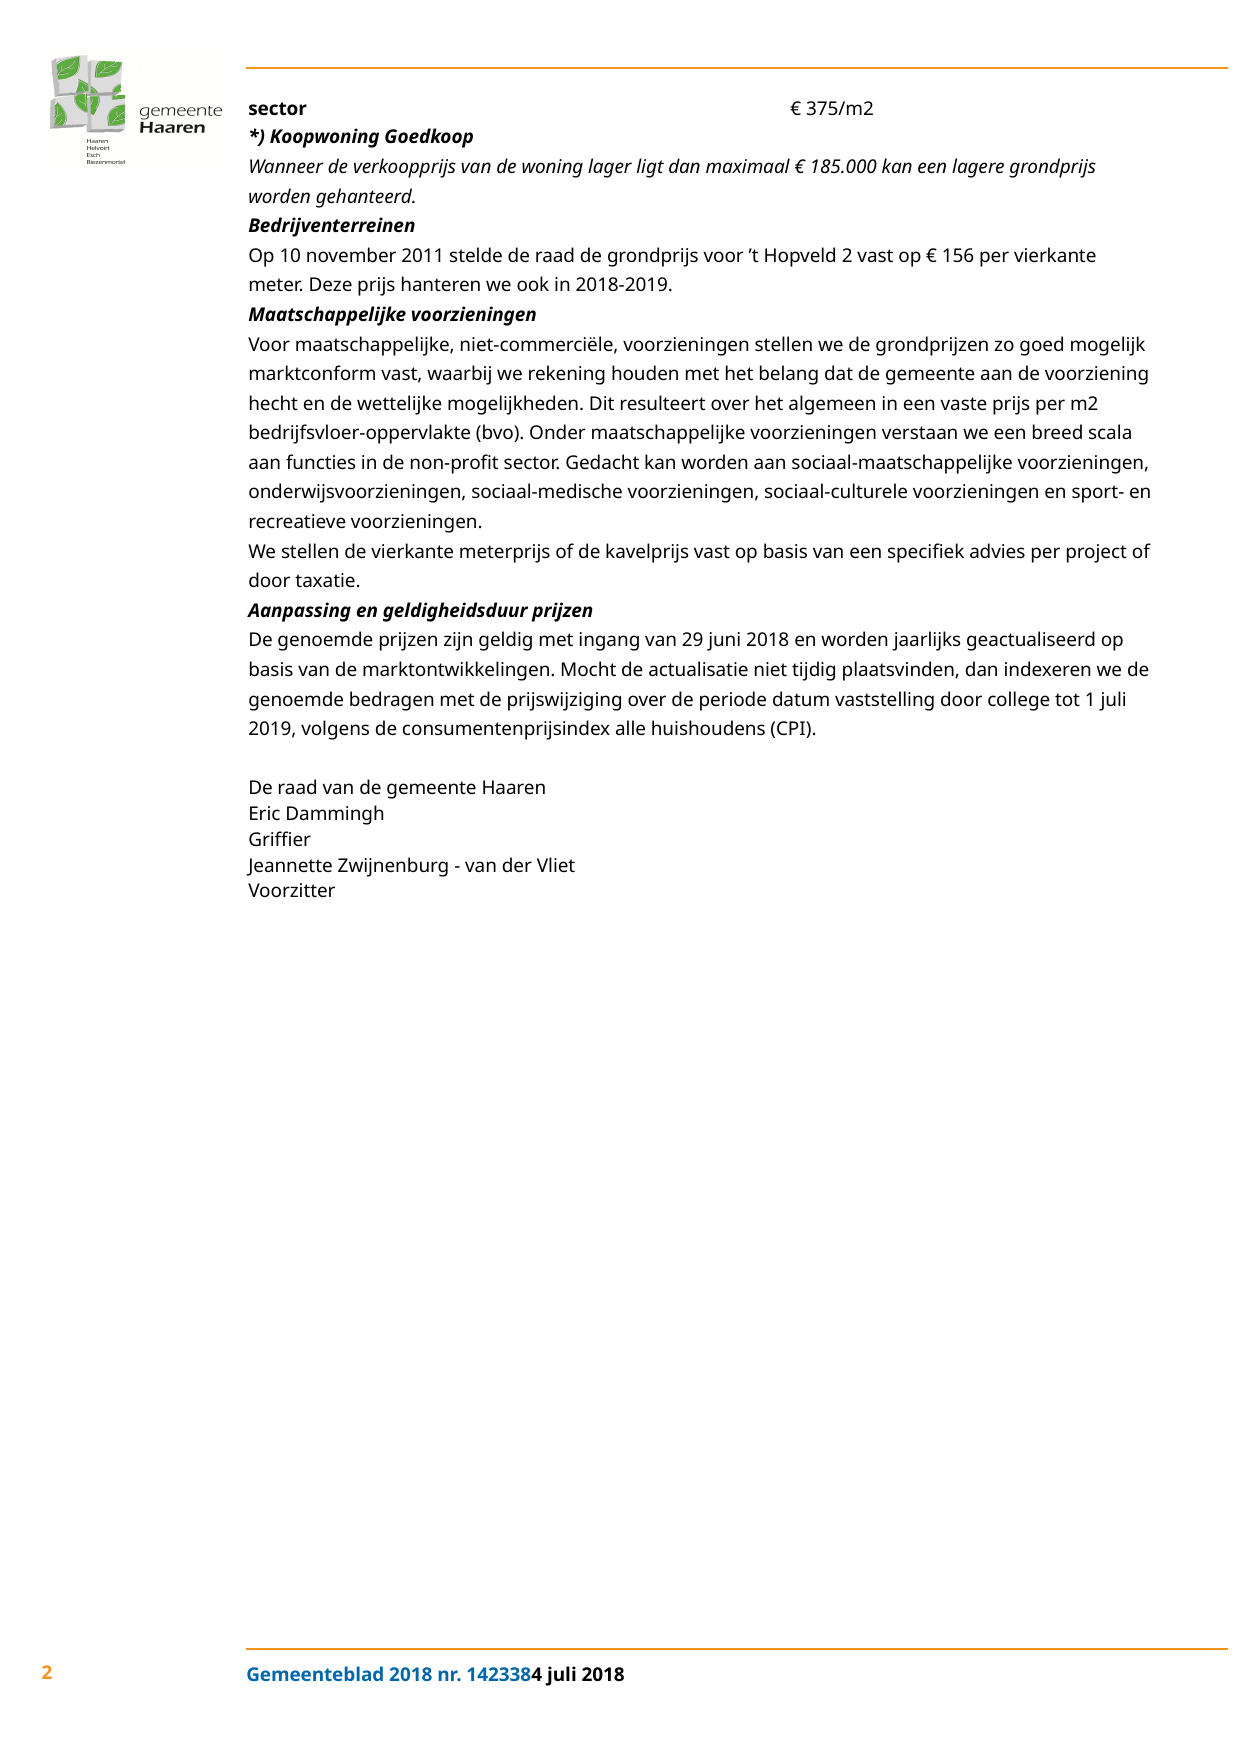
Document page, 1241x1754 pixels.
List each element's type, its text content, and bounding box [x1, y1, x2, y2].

table_cell € 375/m2 [790, 95, 971, 121]
text Aanpassing en geldigheidsduur prijzen [248, 597, 1152, 623]
table_cell [609, 95, 790, 121]
text Griffier [248, 826, 1152, 852]
table_cell sector [248, 95, 429, 121]
text Op 10 november 2011 stelde de raad de grondprijs voor ’t Hopveld 2 vast op € 156 per vierkante meter. Deze prijs hanteren we ook in 2018-2019. [248, 242, 1152, 297]
text Maatschappelijke voorzieningen [248, 301, 1152, 327]
text Voor maatschappelijke, niet-commerciële, voorzieningen stellen we de grondprijzen zo goed mogelijk marktconform vast, waarbij we rekening houden met het belang dat de gemeente aan de voorziening hecht en de wettelijke mogelijkheden. Dit resulteert over het algemeen in een vaste prijs per m2 bedrijfsvloer-oppervlakte (bvo). Onder maatschappelijke voorzieningen verstaan we een breed scala aan functies in de non-profit sector. Gedacht kan worden aan sociaal-maatschappelijke voorzieningen, onderwijsvoorzieningen, sociaal-medische voorzieningen, sociaal-culturele voorzieningen en sport- en recreatieve voorzieningen. [248, 331, 1152, 534]
text Wanneer de verkoopprijs van de woning lager ligt dan maximaal € 185.000 kan een lagere grondprijs worden gehanteerd. [248, 153, 1152, 209]
text Jeannette Zwijnenburg - van der Vliet [248, 852, 1152, 877]
text *) Koopwoning Goedkoop [248, 124, 1152, 149]
text We stellen de vierkante meterprijs of de kavelprijs vast op basis van een specifiek advies per project of door taxatie. [248, 538, 1152, 593]
text De raad van de gemeente Haaren [248, 774, 1152, 800]
table_cell [429, 95, 609, 121]
picture [41, 47, 231, 172]
text Bedrijventerreinen [248, 212, 1152, 238]
text Eric Dammingh [248, 800, 1152, 826]
table_cell [971, 95, 1152, 121]
text Voorzitter [248, 877, 1152, 903]
text De genoemde prijzen zijn geldig met ingang van 29 juni 2018 en worden jaarlijks geactualiseerd op basis van de marktontwikkelingen. Mocht de actualisatie niet tijdig plaatsvinden, dan indexeren we de genoemde bedragen met de prijswijziging over de periode datum vaststelling door college tot 1 juli 2019, volgens de consumentenprijsindex alle huishoudens (CPI). [248, 627, 1152, 741]
